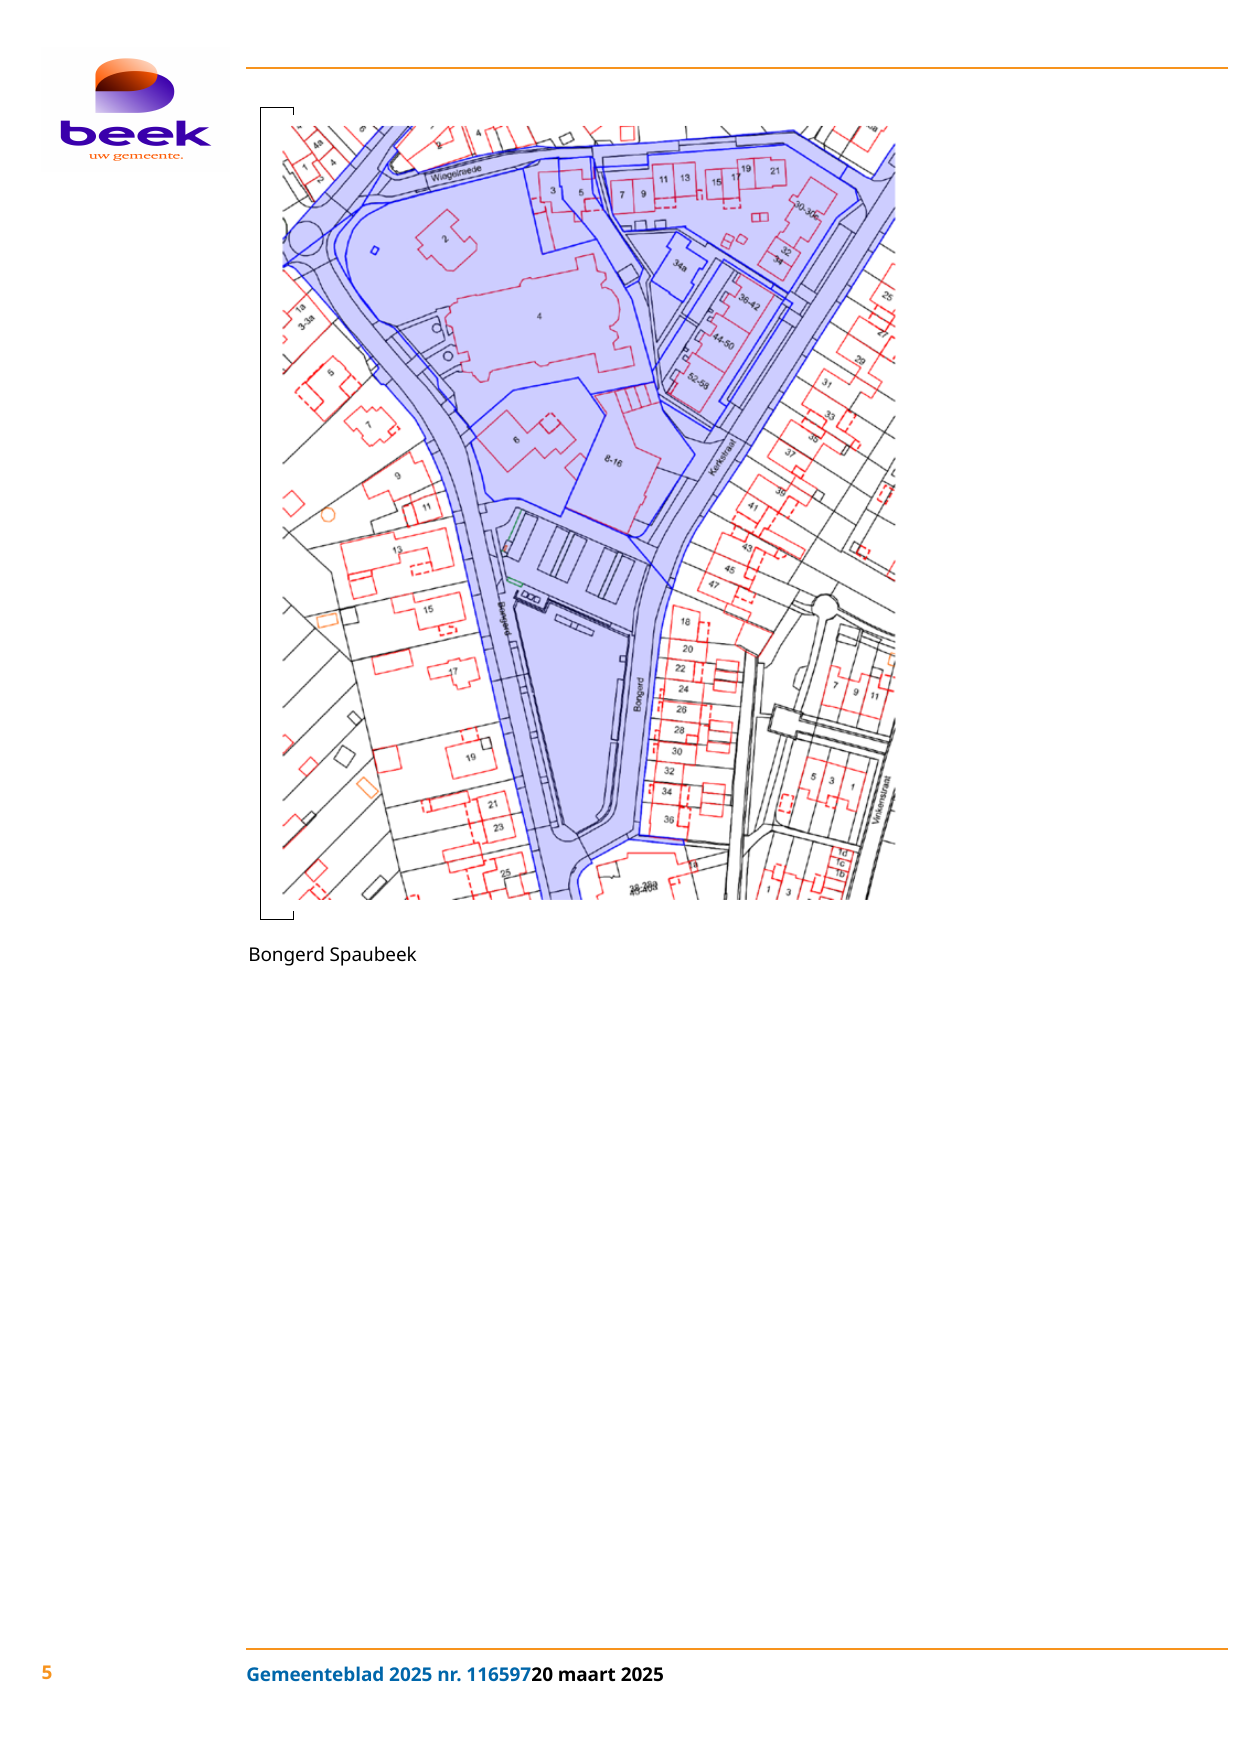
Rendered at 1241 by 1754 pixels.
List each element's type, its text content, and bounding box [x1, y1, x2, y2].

picture [268, 115, 919, 911]
text Bongerd Spaubeek [248, 941, 1152, 967]
picture [41, 47, 231, 172]
